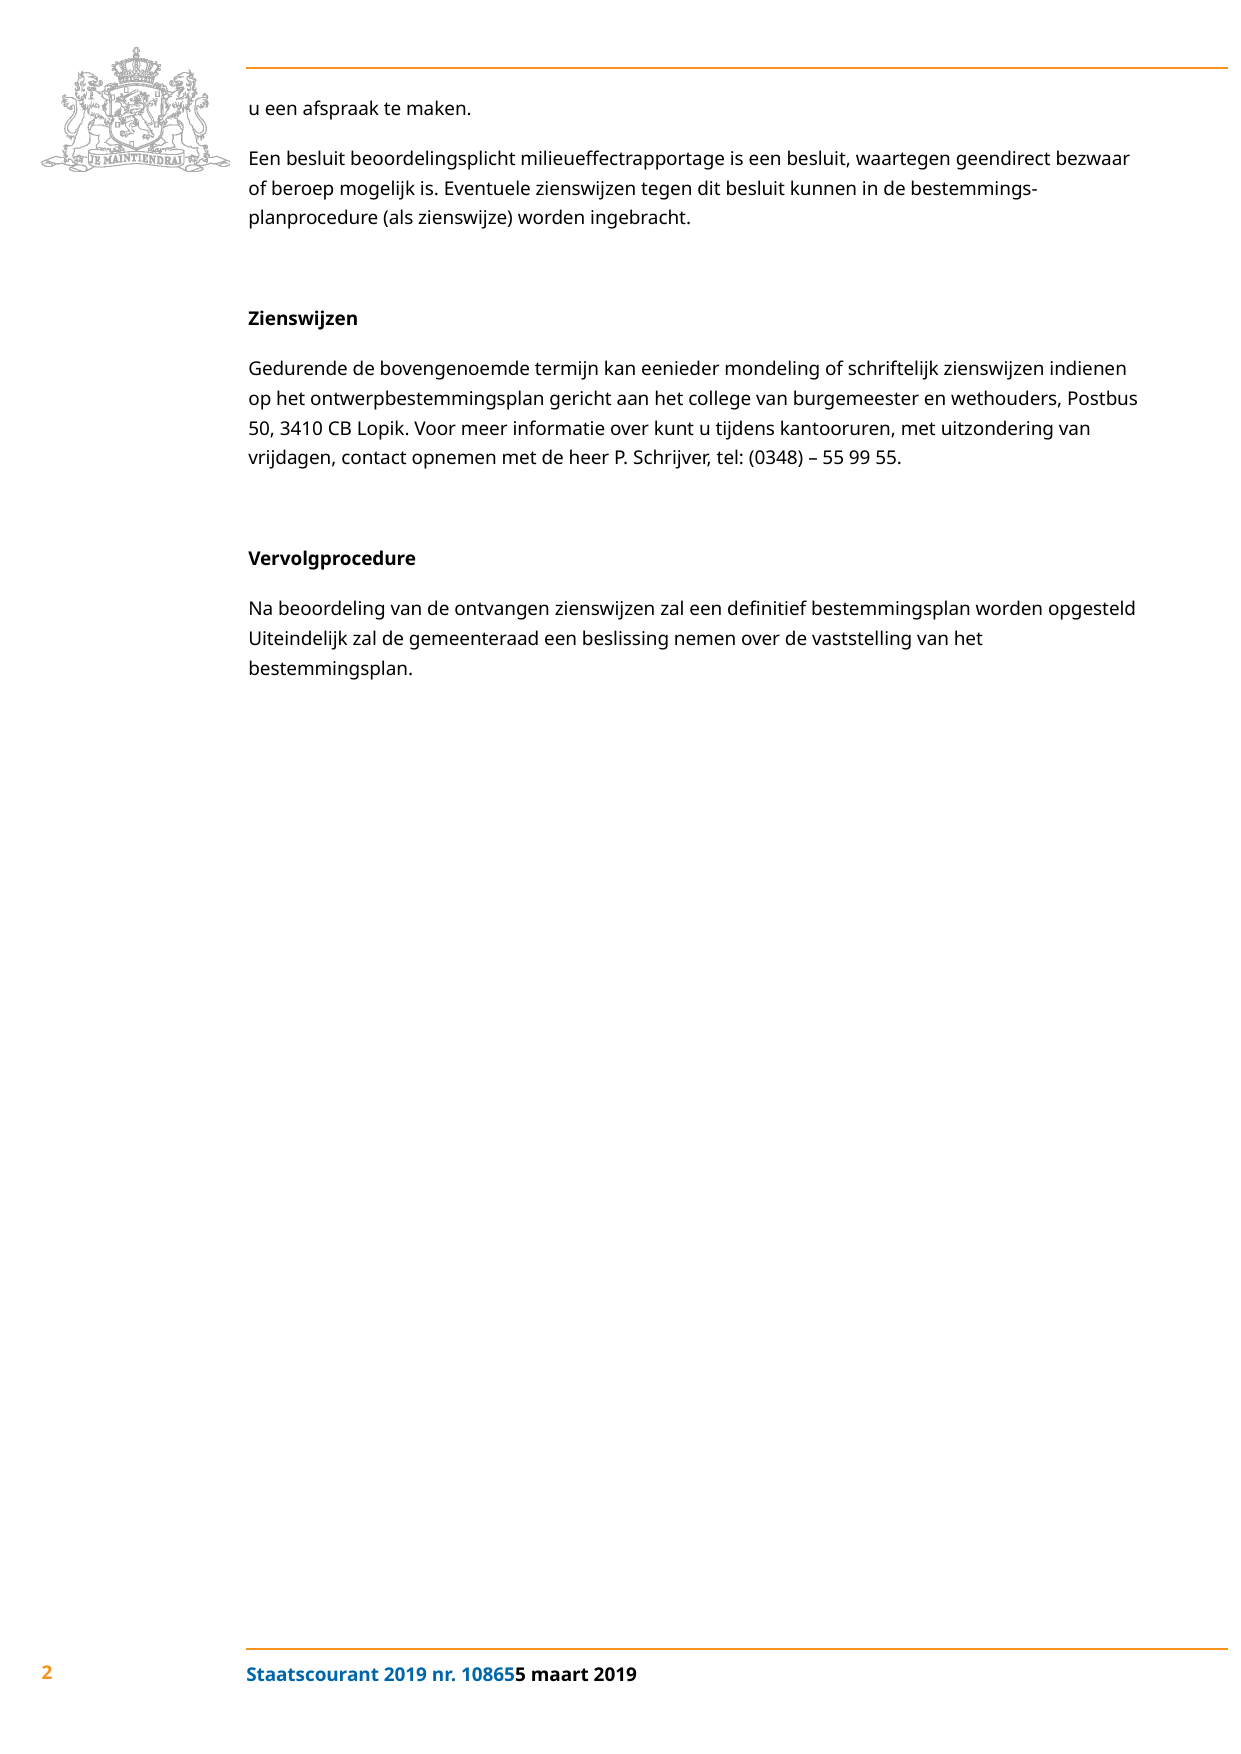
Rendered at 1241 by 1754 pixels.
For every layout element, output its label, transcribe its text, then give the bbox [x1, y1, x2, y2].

picture [41, 47, 231, 172]
text Na beoordeling van de ontvangen zienswijzen zal een definitief bestemmingsplan worden opgesteld Uiteindelijk zal de gemeenteraad een beslissing nemen over de vaststelling van het bestemmingsplan. [248, 596, 1152, 681]
text Zienswijzen [248, 305, 1152, 331]
text Gedurende de bovengenoemde termijn kan eenieder mondeling of schriftelijk zienswijzen indienen op het ontwerpbestemmingsplan gericht aan het college van burgemeester en wethouders, Postbus 50, 3410 CB Lopik. Voor meer informatie over kunt u tijdens kantooruren, met uitzondering van vrijdagen, contact opnemen met de heer P. Schrijver, tel: (0348) – 55 99 55. [248, 356, 1152, 470]
text u een afspraak te maken. [248, 95, 1152, 121]
text Een besluit beoordelingsplicht milieueffectrapportage is een besluit, waartegen geendirect bezwaar of beroep mogelijk is. Eventuele zienswijzen tegen dit besluit kunnen in de bestemmings-planprocedure (als zienswijze) worden ingebracht. [248, 145, 1152, 230]
text Vervolgprocedure [248, 545, 1152, 571]
